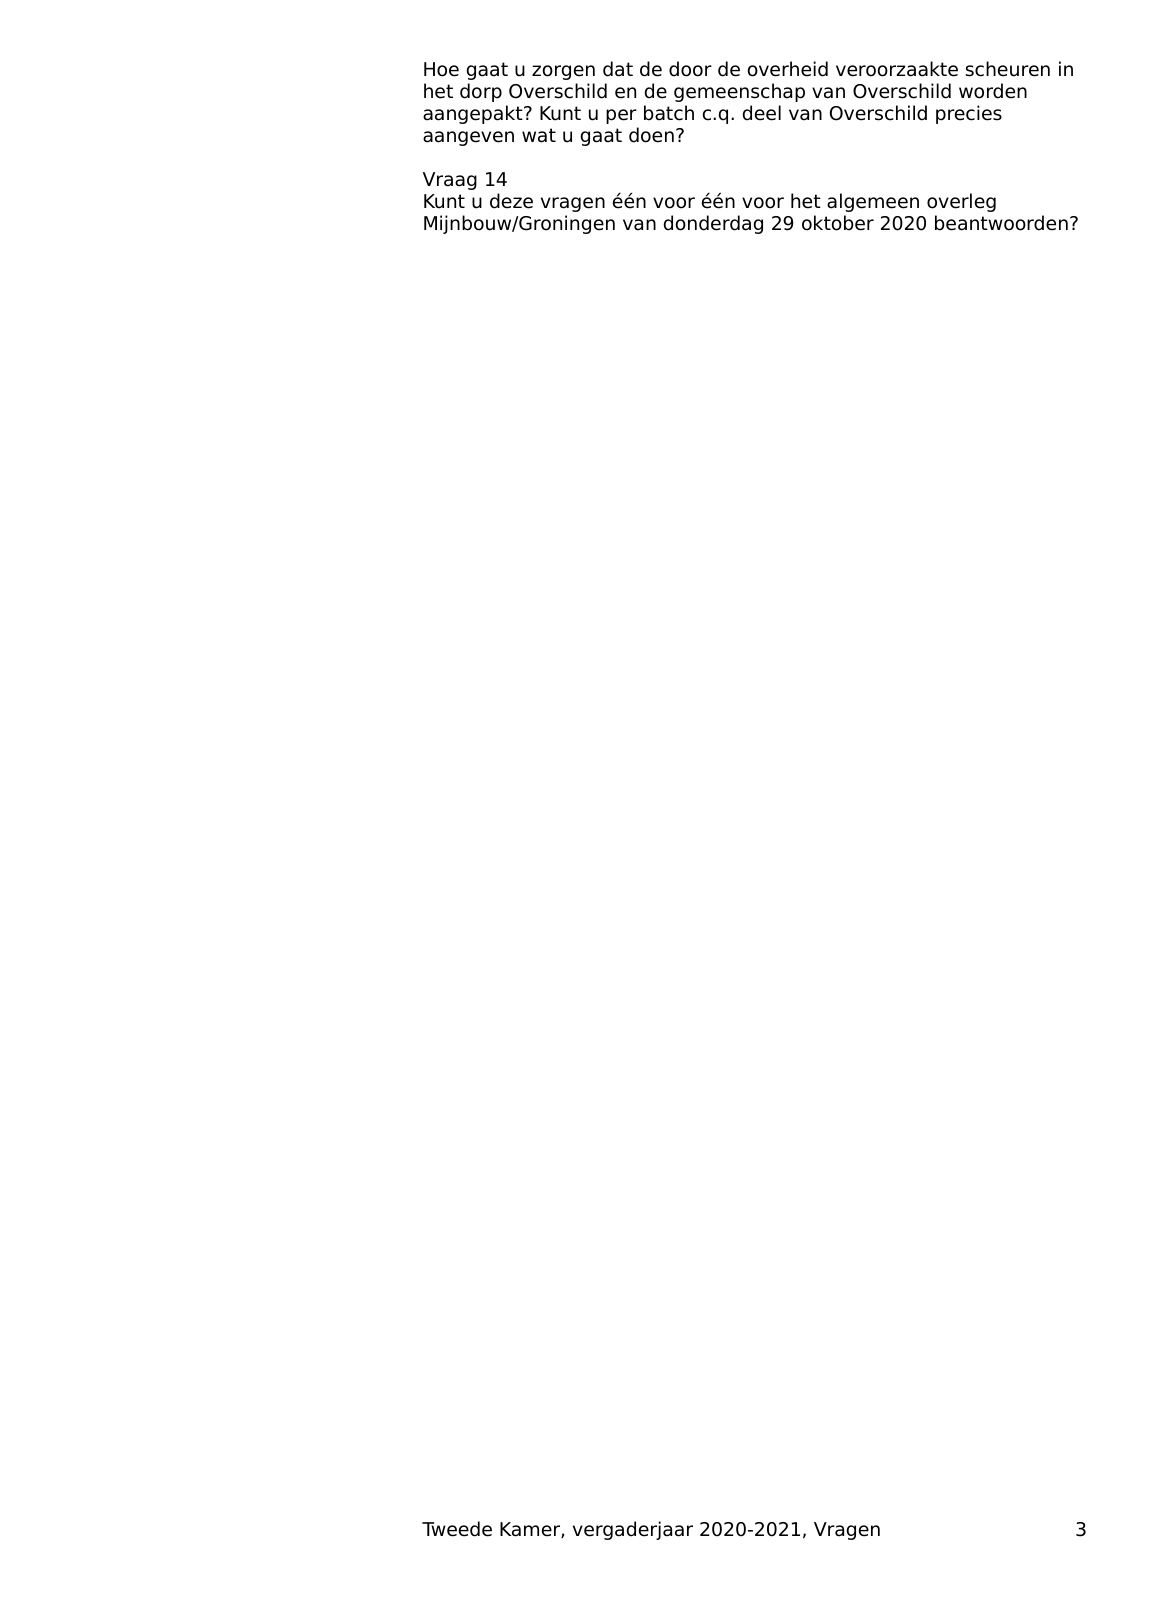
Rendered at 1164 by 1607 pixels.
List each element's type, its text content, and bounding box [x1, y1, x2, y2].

text Hoe gaat u zorgen dat de door de overheid veroorzaakte scheuren in het dorp Overschild en de gemeenschap van Overschild worden aangepakt? Kunt u per batch c.q. deel van Overschild precies aangeven wat u gaat doen? [422, 59, 1087, 147]
text Vraag 14 [422, 169, 1087, 191]
text Kunt u deze vragen één voor één voor het algemeen overleg Mijnbouw/Groningen van donderdag 29 oktober 2020 beantwoorden? [422, 191, 1087, 235]
